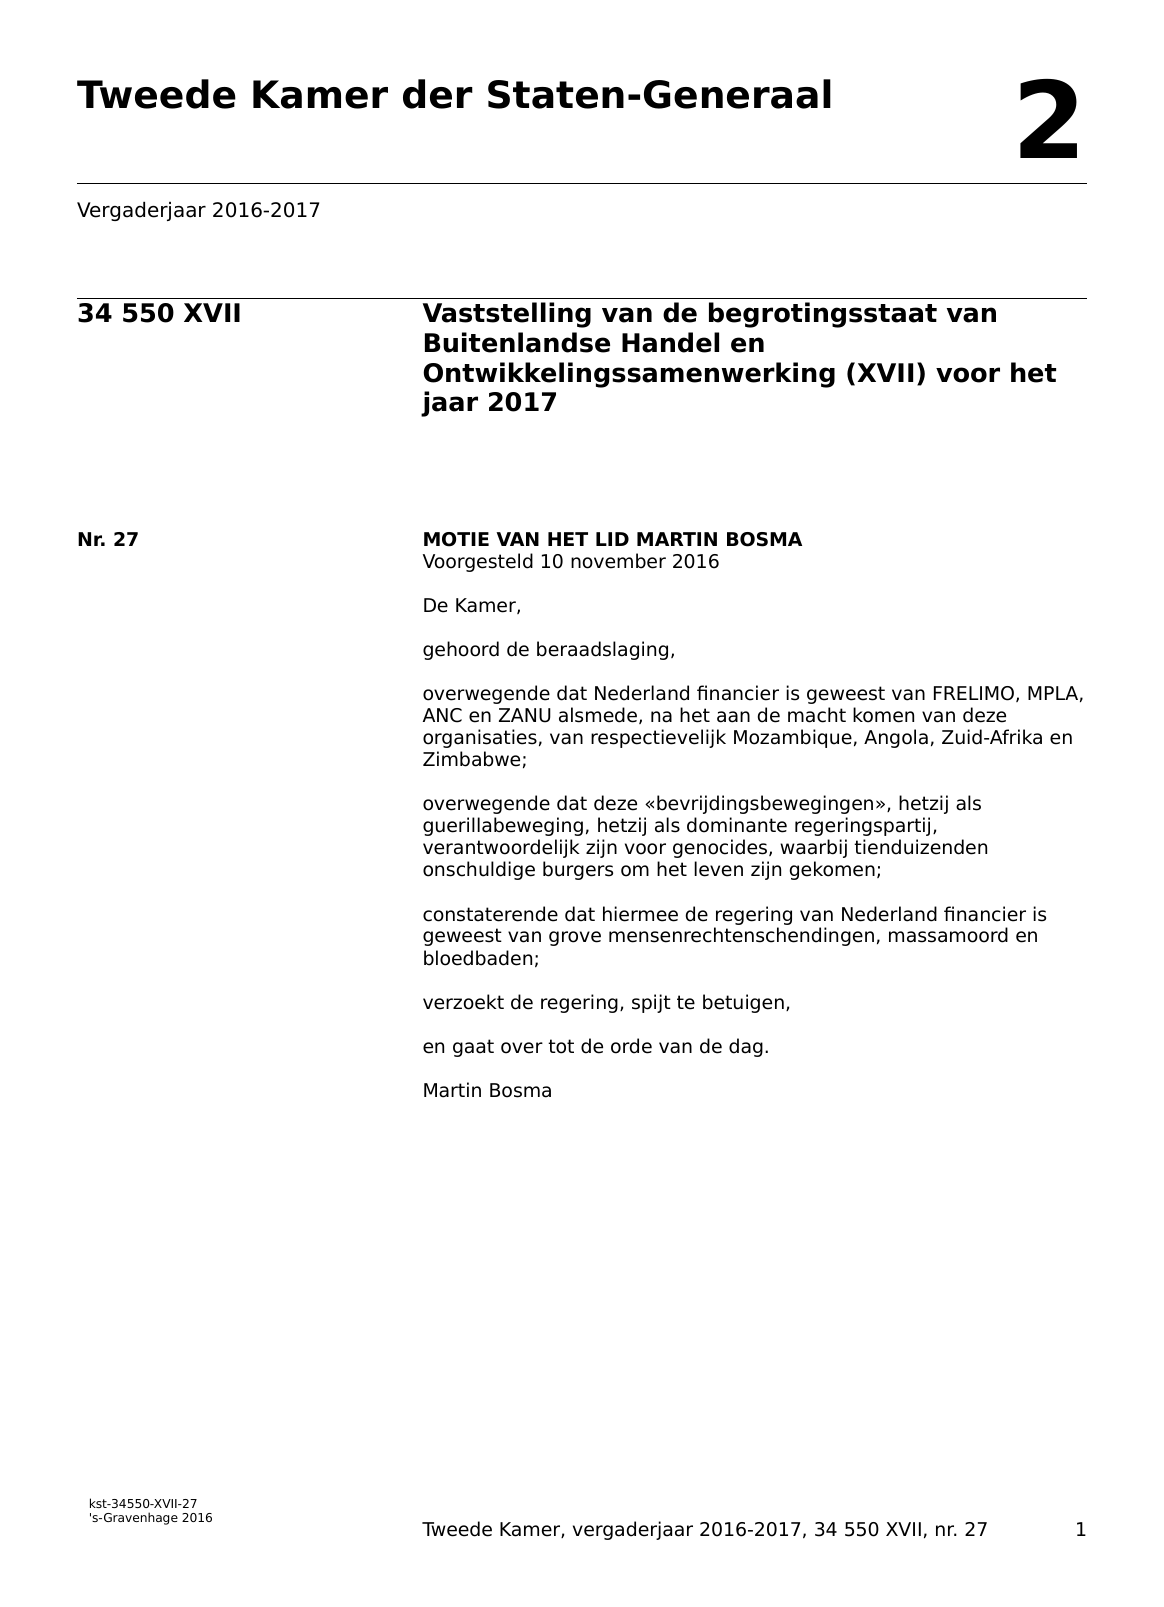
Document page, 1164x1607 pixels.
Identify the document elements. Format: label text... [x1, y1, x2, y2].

text overwegende dat deze «bevrijdingsbewegingen», hetzij als guerillabeweging, hetzij als dominante regeringspartij, verantwoordelijk zijn voor genocides, waarbij tienduizenden onschuldige burgers om het leven zijn gekomen; [422, 793, 1087, 881]
table_header 2 [886, 59, 1087, 183]
text verzoekt de regering, spijt te betuigen, [422, 992, 1087, 1013]
subtitle Nr. 27 MOTIE VAN HET LID MARTIN BOSMA [77, 529, 1087, 551]
text De Kamer, [422, 595, 1087, 617]
text Martin Bosma [422, 1080, 1087, 1102]
text gehoord de beraadslaging, [422, 639, 1087, 661]
text constaterende dat hiermee de regering van Nederland financier is geweest van grove mensenrechtenschendingen, massamoord en bloedbaden; [422, 903, 1087, 969]
text 's-Gravenhage 2016 [88, 1511, 323, 1525]
text overwegende dat Nederland financier is geweest van FRELIMO, MPLA, ANC en ZANU alsmede, na het aan de macht komen van deze organisaties, van respectievelijk Mozambique, Angola, Zuid-Afrika en Zimbabwe; [422, 683, 1087, 771]
subtitle 34 550 XVII Vaststelling van de begrotingsstaat van Buitenlandse Handel en Ontwikkelingssamenwerking (XVII) voor het jaar 2017 [77, 299, 1087, 418]
text kst-34550-XVII-27 [88, 1497, 323, 1511]
text Voorgesteld 10 november 2016 [422, 551, 1087, 573]
text en gaat over tot de orde van de dag. [422, 1036, 1087, 1058]
table_header Tweede Kamer der Staten-Generaal [77, 59, 886, 183]
table_cell Vergaderjaar 2016-2017 [77, 184, 1087, 298]
